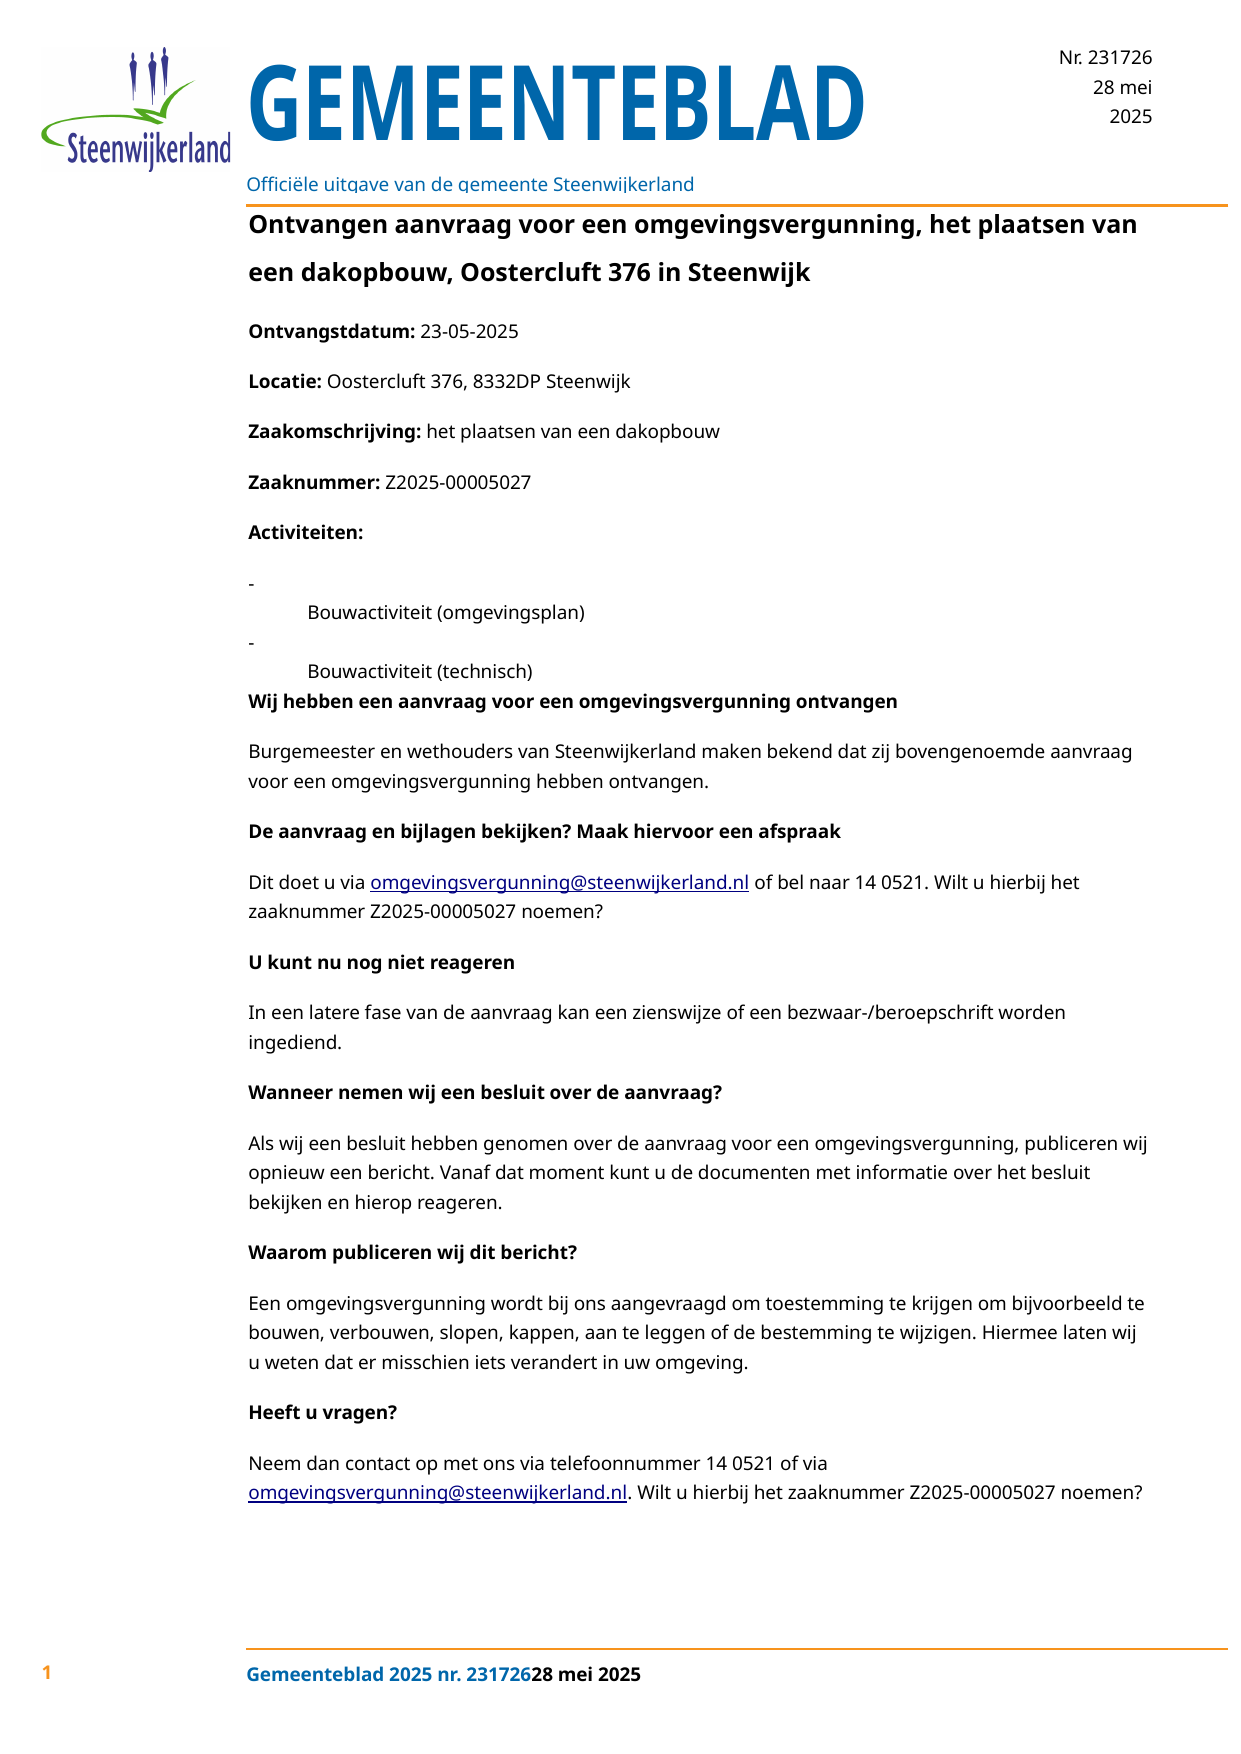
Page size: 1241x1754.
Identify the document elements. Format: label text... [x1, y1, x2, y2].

text Dit doet u via omgevingsvergunning@steenwijkerland.nl of bel naar 14 0521. Wilt u hierbij het zaaknummer Z2025-00005027 noemen? [248, 869, 1152, 924]
text Zaakomschrijving: het plaatsen van een dakopbouw [248, 419, 1152, 444]
text Wanneer nemen wij een besluit over de aanvraag? [248, 1079, 1152, 1105]
text Ontvangstdatum: 23-05-2025 [248, 318, 1152, 344]
text Neem dan contact op met ons via telefoonnummer 14 0521 of via omgevingsvergunning@steenwijkerland.nl. Wilt u hierbij het zaaknummer Z2025-00005027 noemen? [248, 1450, 1152, 1505]
text Wij hebben een aanvraag voor een omgevingsvergunning ontvangen [248, 688, 1152, 714]
text Locatie: Oostercluft 376, 8332DP Steenwijk [248, 368, 1152, 394]
text Ontvangen aanvraag voor een omgevingsvergunning, het plaatsen van een dakopbouw, Oostercluft 376 in Steenwijk [248, 207, 1152, 288]
text U kunt nu nog niet reageren [248, 949, 1152, 975]
text Waarom publiceren wij dit bericht? [248, 1239, 1152, 1265]
text De aanvraag en bijlagen bekijken? Maak hiervoor een afspraak [248, 819, 1152, 844]
list Bouwactiviteit (omgevingsplan) [248, 599, 1152, 625]
text Heeft u vragen? [248, 1399, 1152, 1425]
text Zaaknummer: Z2025-00005027 [248, 469, 1152, 495]
text Burgemeester en wethouders van Steenwijkerland maken bekend dat zij bovengenoemde aanvraag voor een omgevingsvergunning hebben ontvangen. [248, 739, 1152, 794]
text Als wij een besluit hebben genomen over de aanvraag voor een omgevingsvergunning, publiceren wij opnieuw een bericht. Vanaf dat moment kunt u de documenten met informatie over het besluit bekijken en hierop reageren. [248, 1130, 1152, 1215]
picture [41, 47, 231, 172]
text Activiteiten: [248, 519, 1152, 545]
text In een latere fase van de aanvraag kan een zienswijze of een bezwaar-/beroepschrift worden ingediend. [248, 999, 1152, 1055]
text Een omgevingsvergunning wordt bij ons aangevraagd om toestemming te krijgen om bijvoorbeeld te bouwen, verbouwen, slopen, kappen, aan te leggen of de bestemming te wijzigen. Hiermee laten wij u weten dat er misschien iets verandert in uw omgeving. [248, 1290, 1152, 1375]
list Bouwactiviteit (technisch) [248, 659, 1152, 684]
